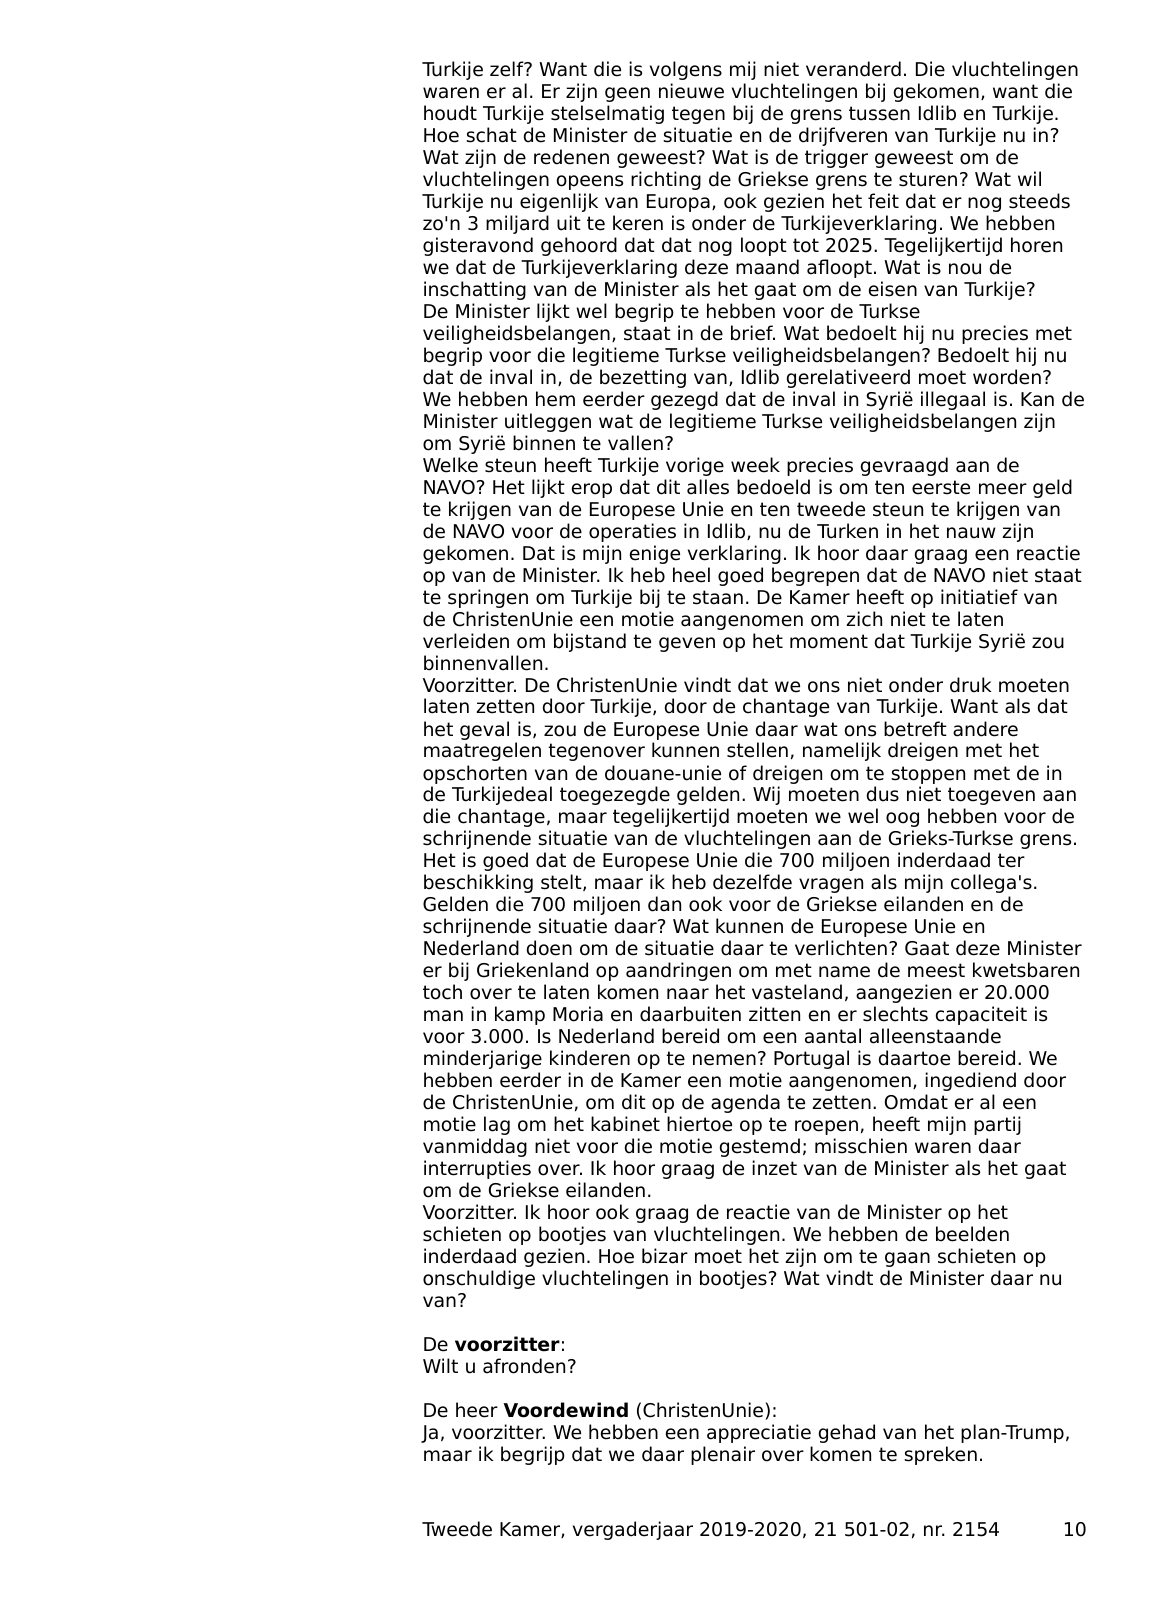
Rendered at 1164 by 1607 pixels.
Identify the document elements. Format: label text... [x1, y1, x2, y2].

text Voorzitter. Ik hoor ook graag de reactie van de Minister op het schieten op bootjes van vluchtelingen. We hebben de beelden inderdaad gezien. Hoe bizar moet het zijn om te gaan schieten op onschuldige vluchtelingen in bootjes? Wat vindt de Minister daar nu van? [422, 1202, 1087, 1312]
text Ja, voorzitter. We hebben een appreciatie gehad van het plan-Trump, maar ik begrijp dat we daar plenair over komen te spreken. [422, 1422, 1087, 1466]
text De heer Voordewind (ChristenUnie): [422, 1400, 1087, 1422]
text Turkije zelf? Want die is volgens mij niet veranderd. Die vluchtelingen waren er al. Er zijn geen nieuwe vluchtelingen bij gekomen, want die houdt Turkije stelselmatig tegen bij de grens tussen Idlib en Turkije. Hoe schat de Minister de situatie en de drijfveren van Turkije nu in? Wat zijn de redenen geweest? Wat is de trigger geweest om de vluchtelingen opeens richting de Griekse grens te sturen? Wat wil Turkije nu eigenlijk van Europa, ook gezien het feit dat er nog steeds zo'n 3 miljard uit te keren is onder de Turkijeverklaring. We hebben gisteravond gehoord dat dat nog loopt tot 2025. Tegelijkertijd horen we dat de Turkijeverklaring deze maand afloopt. Wat is nou de inschatting van de Minister als het gaat om de eisen van Turkije? [422, 59, 1087, 301]
text Wilt u afronden? [422, 1356, 1087, 1378]
text Welke steun heeft Turkije vorige week precies gevraagd aan de NAVO? Het lijkt erop dat dit alles bedoeld is om ten eerste meer geld te krijgen van de Europese Unie en ten tweede steun te krijgen van de NAVO voor de operaties in Idlib, nu de Turken in het nauw zijn gekomen. Dat is mijn enige verklaring. Ik hoor daar graag een reactie op van de Minister. Ik heb heel goed begrepen dat de NAVO niet staat te springen om Turkije bij te staan. De Kamer heeft op initiatief van de ChristenUnie een motie aangenomen om zich niet te laten verleiden om bijstand te geven op het moment dat Turkije Syrië zou binnenvallen. [422, 455, 1087, 674]
text De voorzitter: [422, 1334, 1087, 1356]
text De Minister lijkt wel begrip te hebben voor de Turkse veiligheidsbelangen, staat in de brief. Wat bedoelt hij nu precies met begrip voor die legitieme Turkse veiligheidsbelangen? Bedoelt hij nu dat de inval in, de bezetting van, Idlib gerelativeerd moet worden? We hebben hem eerder gezegd dat de inval in Syrië illegaal is. Kan de Minister uitleggen wat de legitieme Turkse veiligheidsbelangen zijn om Syrië binnen te vallen? [422, 301, 1087, 455]
text Voorzitter. De ChristenUnie vindt dat we ons niet onder druk moeten laten zetten door Turkije, door de chantage van Turkije. Want als dat het geval is, zou de Europese Unie daar wat ons betreft andere maatregelen tegenover kunnen stellen, namelijk dreigen met het opschorten van de douane-unie of dreigen om te stoppen met de in de Turkijedeal toegezegde gelden. Wij moeten dus niet toegeven aan die chantage, maar tegelijkertijd moeten we wel oog hebben voor de schrijnende situatie van de vluchtelingen aan de Grieks-Turkse grens. Het is goed dat de Europese Unie die 700 miljoen inderdaad ter beschikking stelt, maar ik heb dezelfde vragen als mijn collega's. Gelden die 700 miljoen dan ook voor de Griekse eilanden en de schrijnende situatie daar? Wat kunnen de Europese Unie en Nederland doen om de situatie daar te verlichten? Gaat deze Minister er bij Griekenland op aandringen om met name de meest kwetsbaren toch over te laten komen naar het vasteland, aangezien er 20.000 man in kamp Moria en daarbuiten zitten en er slechts capaciteit is voor 3.000. Is Nederland bereid om een aantal alleenstaande minderjarige kinderen op te nemen? Portugal is daartoe bereid. We hebben eerder in de Kamer een motie aangenomen, ingediend door de ChristenUnie, om dit op de agenda te zetten. Omdat er al een motie lag om het kabinet hiertoe op te roepen, heeft mijn partij vanmiddag niet voor die motie gestemd; misschien waren daar interrupties over. Ik hoor graag de inzet van de Minister als het gaat om de Griekse eilanden. [422, 674, 1087, 1202]
